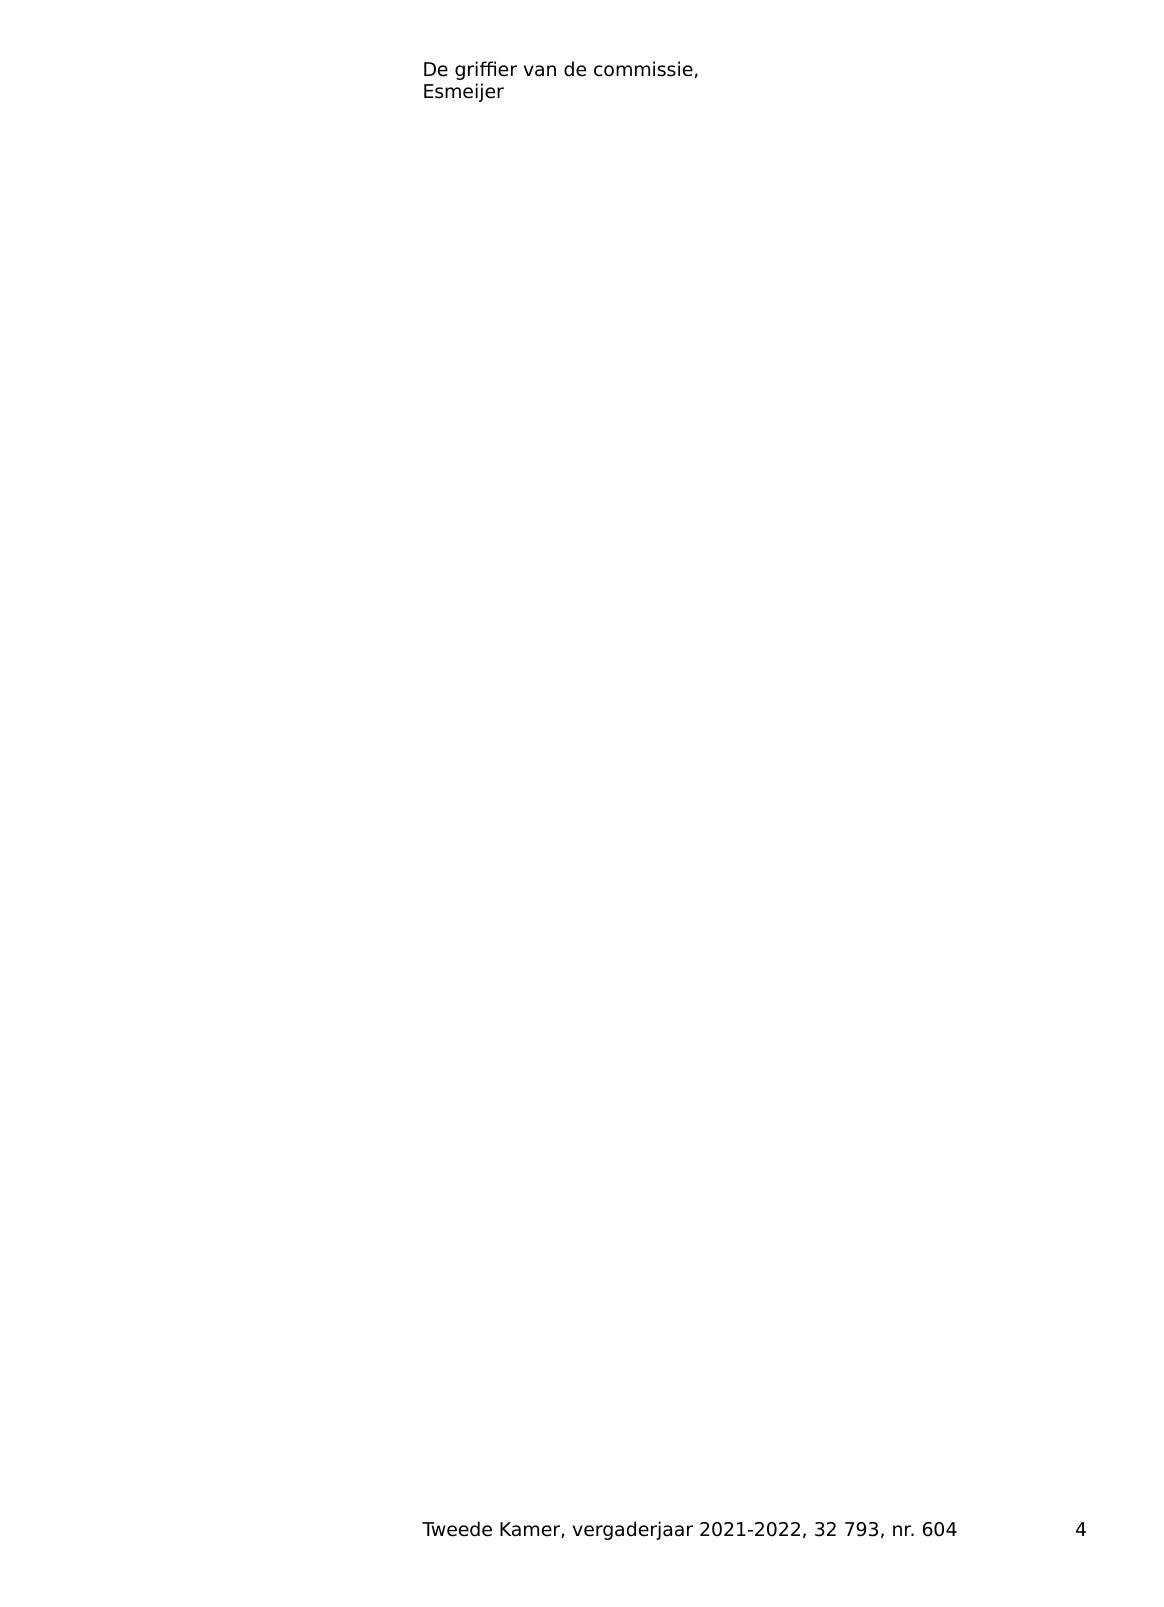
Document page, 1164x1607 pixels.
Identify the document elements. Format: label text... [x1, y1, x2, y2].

text De griffier van de commissie, Esmeijer [422, 59, 1087, 103]
